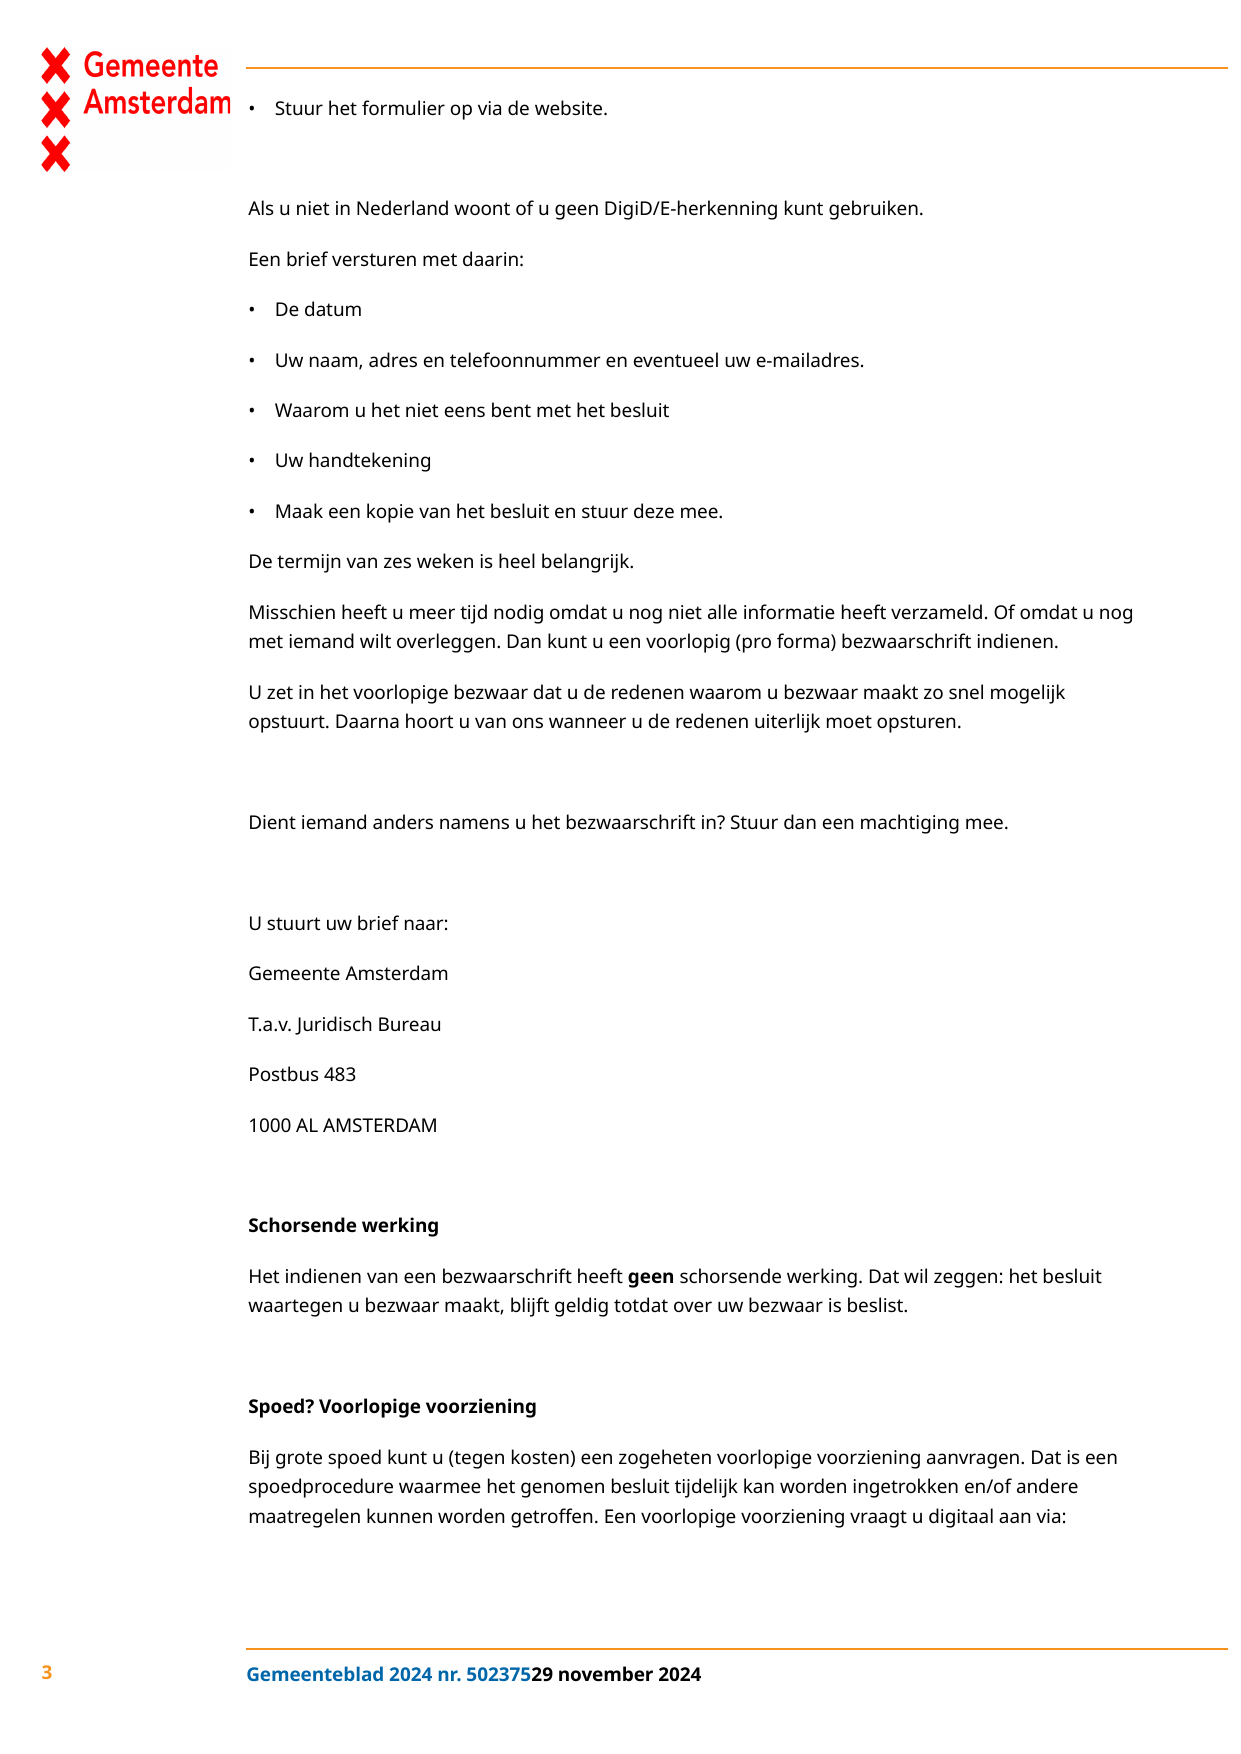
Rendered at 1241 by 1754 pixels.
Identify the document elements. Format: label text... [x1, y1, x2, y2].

text Als u niet in Nederland woont of u geen DigiD/E-herkenning kunt gebruiken. [248, 196, 1152, 221]
text Dient iemand anders namens u het bezwaarschrift in? Stuur dan een machtiging mee. [248, 809, 1152, 835]
text U zet in het voorlopige bezwaar dat u de redenen waarom u bezwaar maakt zo snel mogelijk opstuurt. Daarna hoort u van ons wanneer u de redenen uiterlijk moet opsturen. [248, 679, 1152, 734]
text • De datum [248, 296, 1152, 322]
text T.a.v. Juridisch Bureau [248, 1011, 1152, 1037]
text 1000 AL AMSTERDAM [248, 1112, 1152, 1138]
text Gemeente Amsterdam [248, 961, 1152, 986]
text Spoed? Voorlopige voorziening [248, 1393, 1152, 1419]
text • Uw naam, adres en telefoonnummer en eventueel uw e-mailadres. [248, 347, 1152, 373]
text • Maak een kopie van het besluit en stuur deze mee. [248, 498, 1152, 524]
text Een brief versturen met daarin: [248, 246, 1152, 272]
text Bij grote spoed kunt u (tegen kosten) een zogeheten voorlopige voorziening aanvragen. Dat is een spoedprocedure waarmee het genomen besluit tijdelijk kan worden ingetrokken en/of andere maatregelen kunnen worden getroffen. Een voorlopige voorziening vraagt u digitaal aan via: [248, 1444, 1152, 1529]
text Misschien heeft u meer tijd nodig omdat u nog niet alle informatie heeft verzameld. Of omdat u nog met iemand wilt overleggen. Dan kunt u een voorlopig (pro forma) bezwaarschrift indienen. [248, 599, 1152, 654]
text Het indienen van een bezwaarschrift heeft geen schorsende werking. Dat wil zeggen: het besluit waartegen u bezwaar maakt, blijft geldig totdat over uw bezwaar is beslist. [248, 1263, 1152, 1318]
text Postbus 483 [248, 1061, 1152, 1087]
text • Waarom u het niet eens bent met het besluit [248, 397, 1152, 423]
text • Stuur het formulier op via de website. [248, 95, 1152, 121]
text Schorsende werking [248, 1213, 1152, 1238]
picture [41, 47, 231, 172]
text De termijn van zes weken is heel belangrijk. [248, 548, 1152, 574]
text U stuurt uw brief naar: [248, 910, 1152, 936]
text • Uw handtekening [248, 448, 1152, 473]
